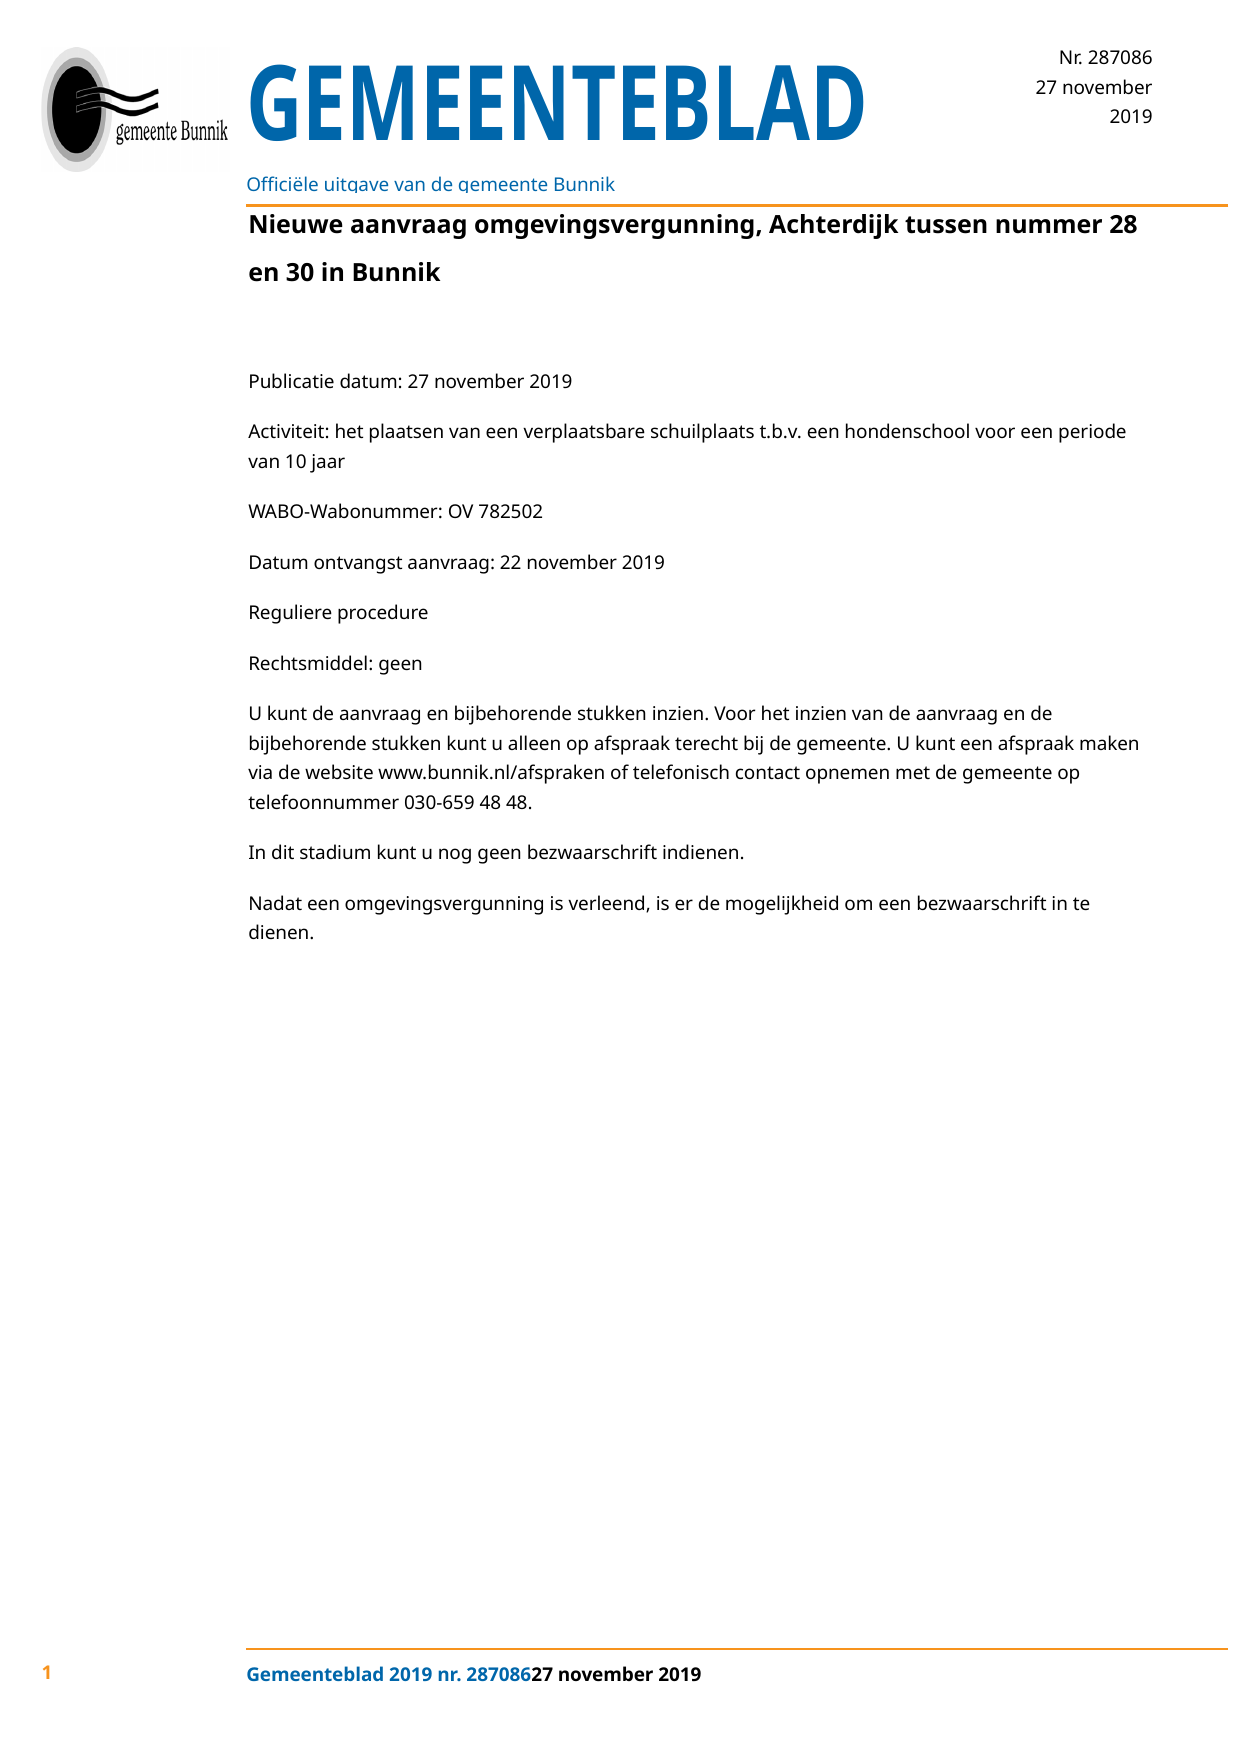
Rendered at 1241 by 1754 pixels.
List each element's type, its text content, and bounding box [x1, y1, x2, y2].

text Nieuwe aanvraag omgevingsvergunning, Achterdijk tussen nummer 28 en 30 in Bunnik [248, 207, 1152, 288]
text Rechtsmiddel: geen [248, 650, 1152, 676]
text U kunt de aanvraag en bijbehorende stukken inzien. Voor het inzien van de aanvraag en de bijbehorende stukken kunt u alleen op afspraak terecht bij de gemeente. U kunt een afspraak maken via de website www.bunnik.nl/afspraken of telefonisch contact opnemen met de gemeente op telefoonnummer 030-659 48 48. [248, 700, 1152, 815]
text Publicatie datum: 27 november 2019 [248, 368, 1152, 394]
text Reguliere procedure [248, 599, 1152, 625]
text Nadat een omgevingsvergunning is verleend, is er de mogelijkheid om een bezwaarschrift in te dienen. [248, 890, 1152, 945]
picture [41, 47, 231, 172]
text WABO-Wabonummer: OV 782502 [248, 499, 1152, 524]
text In dit stadium kunt u nog geen bezwaarschrift indienen. [248, 839, 1152, 865]
text Datum ontvangst aanvraag: 22 november 2019 [248, 549, 1152, 575]
text Activiteit: het plaatsen van een verplaatsbare schuilplaats t.b.v. een hondenschool voor een periode van 10 jaar [248, 419, 1152, 474]
